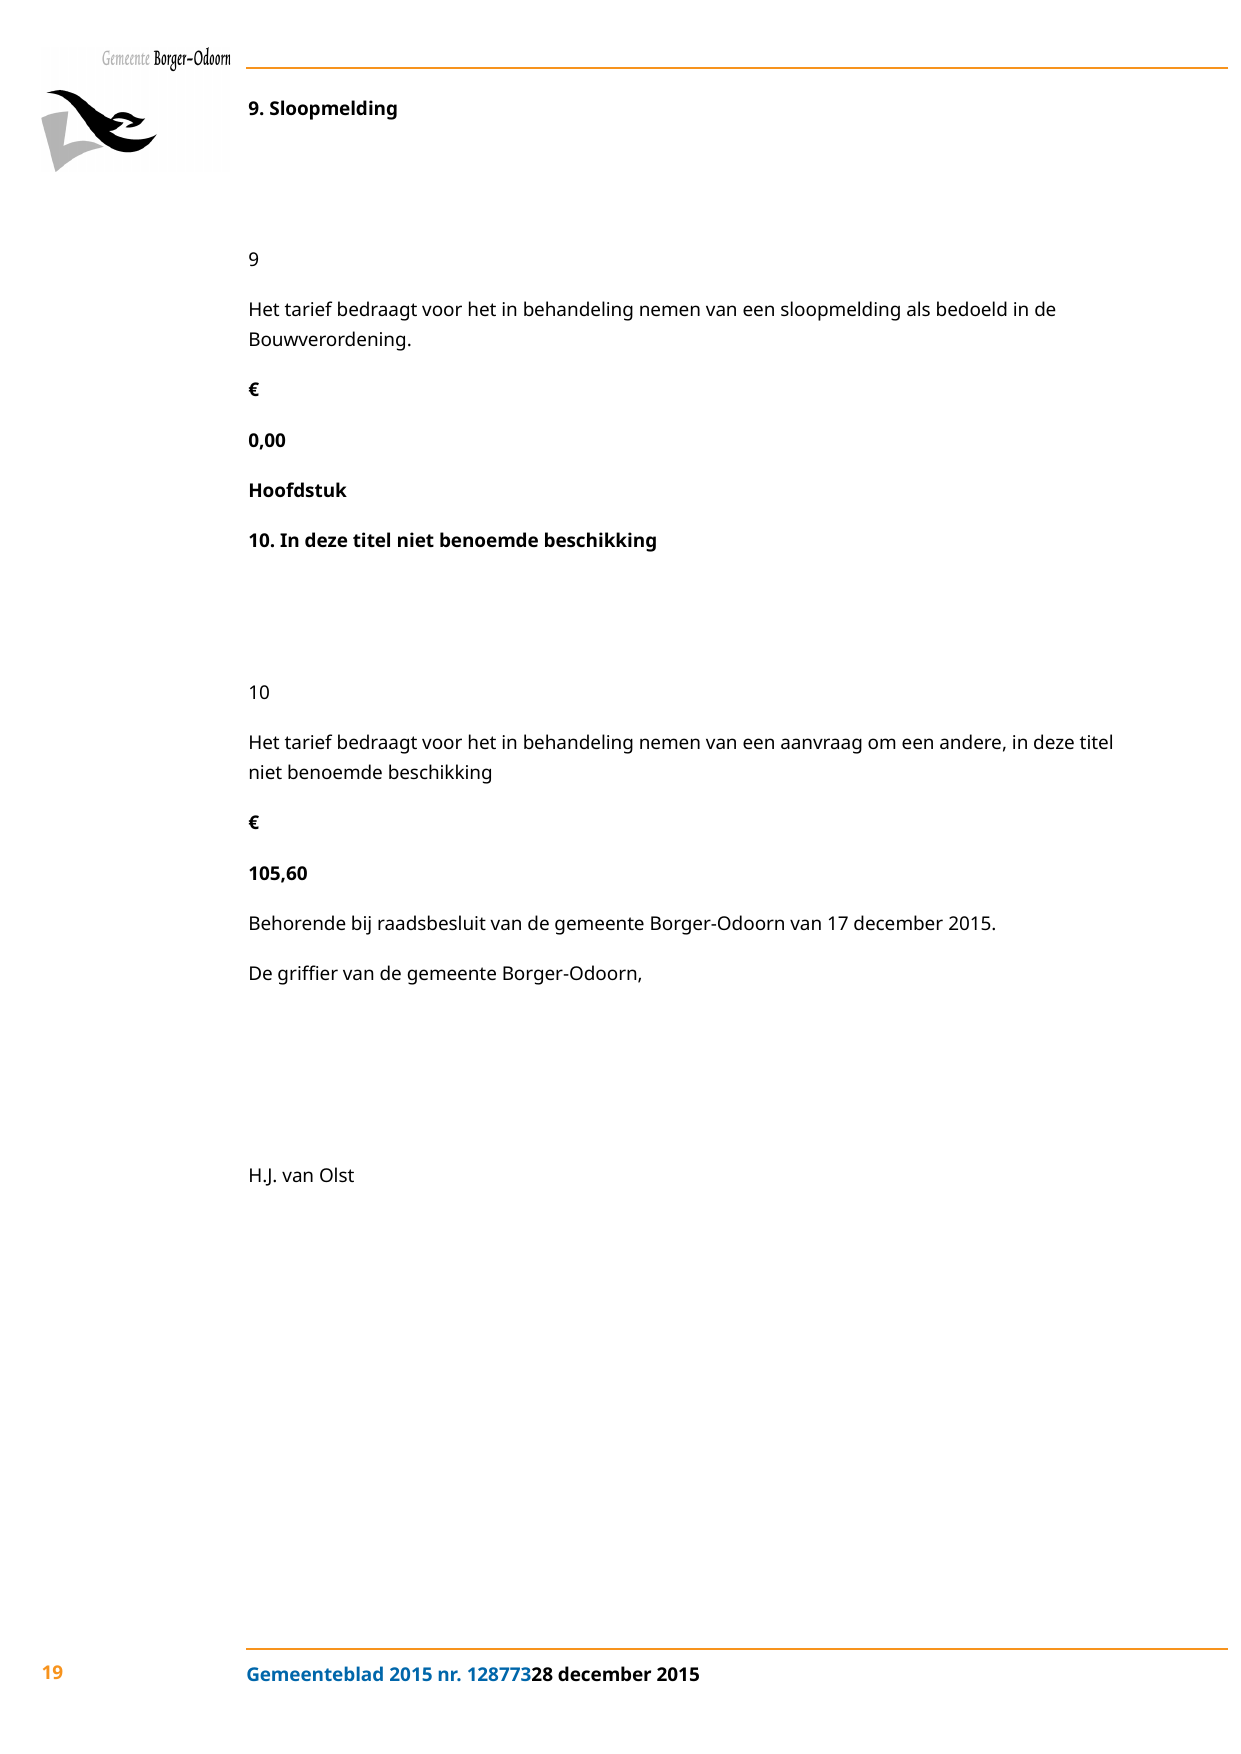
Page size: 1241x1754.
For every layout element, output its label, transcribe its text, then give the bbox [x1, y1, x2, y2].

text 10. In deze titel niet benoemde beschikking [248, 528, 1152, 553]
text 9 [248, 246, 1152, 272]
text € [248, 809, 1152, 835]
text 0,00 [248, 427, 1152, 453]
text 9. Sloopmelding [248, 95, 1152, 121]
picture [41, 47, 231, 172]
text Het tarief bedraagt voor het in behandeling nemen van een aanvraag om een andere, in deze titel niet benoemde beschikking [248, 729, 1152, 785]
text 105,60 [248, 860, 1152, 886]
text Behorende bij raadsbesluit van de gemeente Borger-Odoorn van 17 december 2015. [248, 910, 1152, 936]
text € [248, 376, 1152, 402]
text Hoofdstuk [248, 477, 1152, 503]
text Het tarief bedraagt voor het in behandeling nemen van een sloopmelding als bedoeld in de Bouwverordening. [248, 296, 1152, 352]
text 10 [248, 679, 1152, 705]
text De griffier van de gemeente Borger-Odoorn, [248, 961, 1152, 986]
text H.J. van Olst [248, 1162, 1152, 1188]
